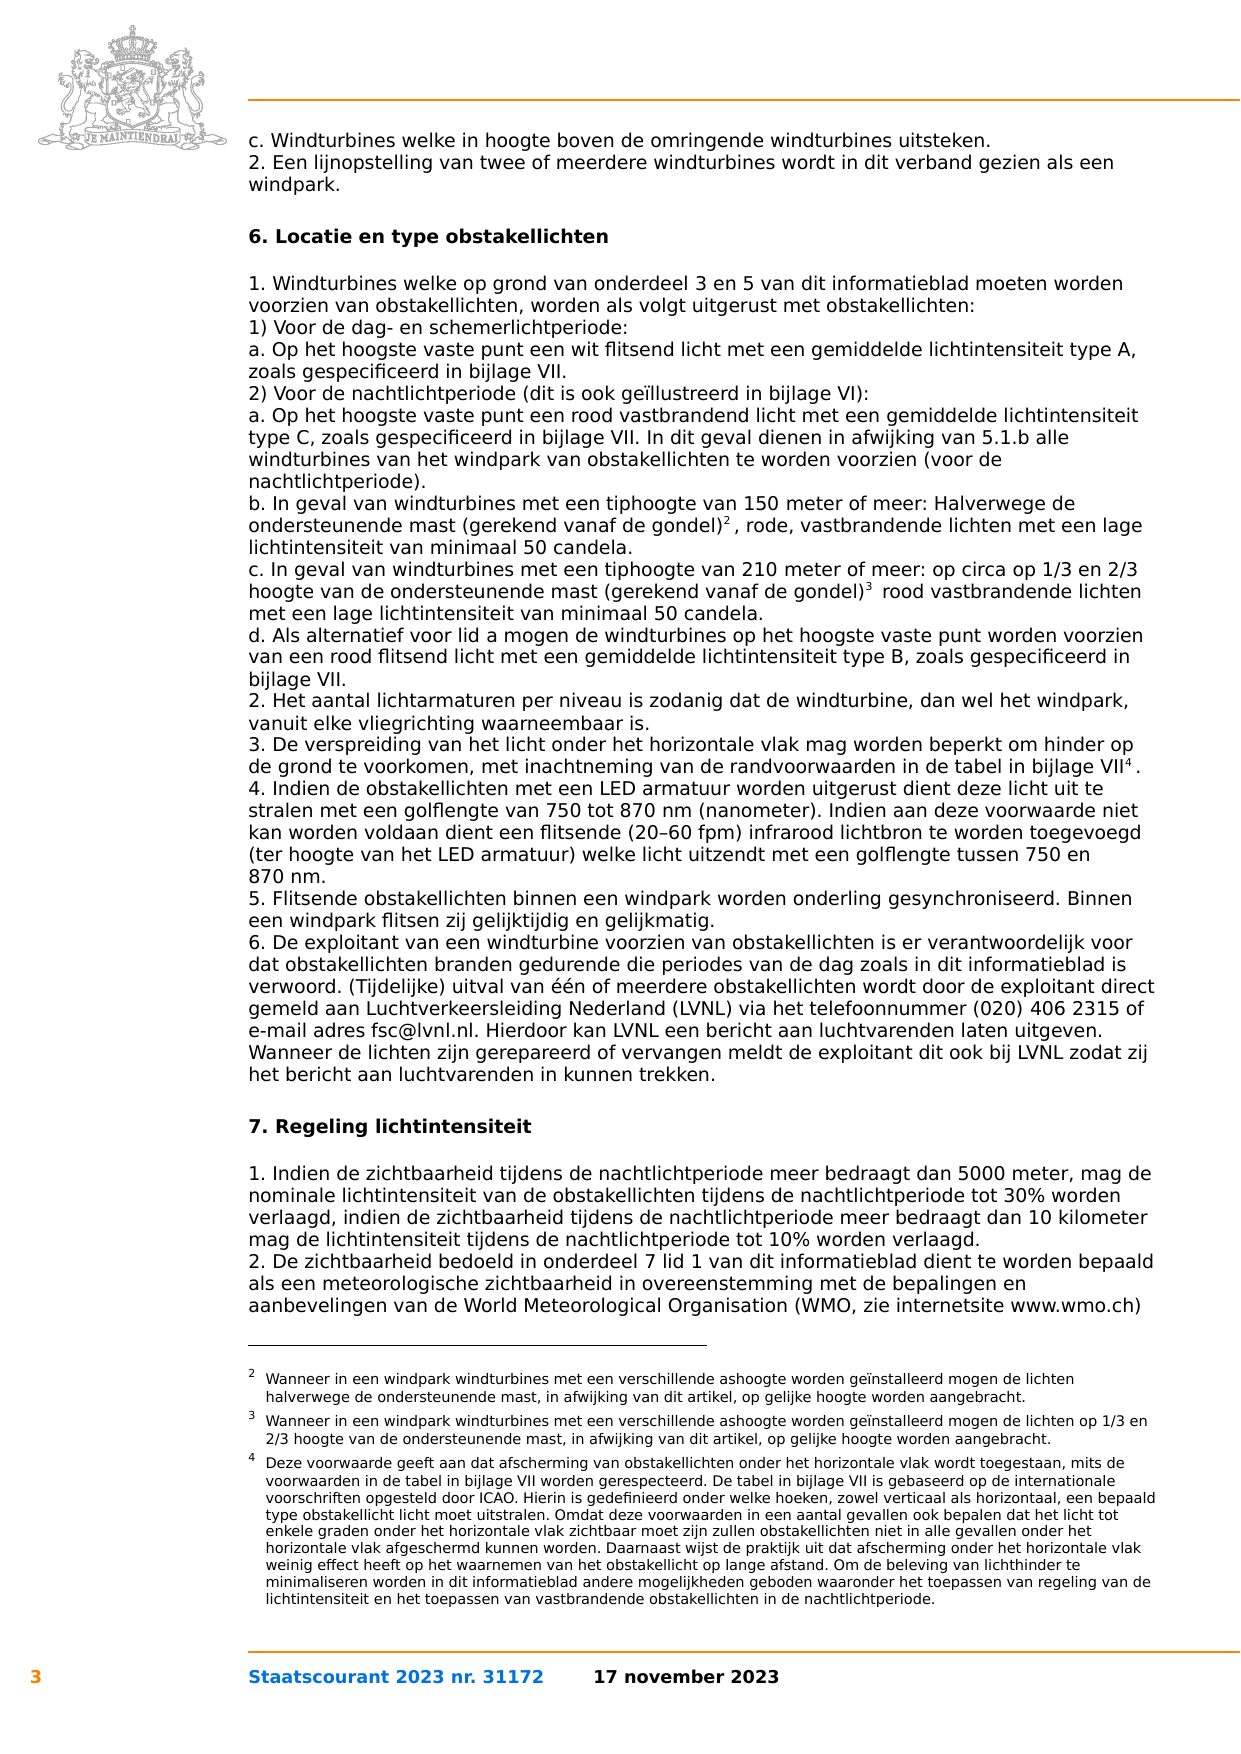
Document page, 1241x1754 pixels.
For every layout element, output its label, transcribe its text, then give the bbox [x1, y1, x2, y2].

text Wanneer in een windpark windturbines met een verschillende ashoogte worden geïnstalleerd mogen de lichten op 1/3 en 2/3 hoogte van de ondersteunende mast, in afwijking van dit artikel, op gelijke hoogte worden aangebracht. [248, 1409, 1163, 1448]
text d. Als alternatief voor lid a mogen de windturbines op het hoogste vaste punt worden voorzien van een rood flitsend licht met een gemiddelde lichtintensiteit type B, zoals gespecificeerd in bijlage VII. [248, 624, 1163, 690]
text 5. Flitsende obstakellichten binnen een windpark worden onderling gesynchroniseerd. Binnen een windpark flitsen zij gelijktijdig en gelijkmatig. [248, 888, 1163, 932]
text Deze voorwaarde geeft aan dat afscherming van obstakellichten onder het horizontale vlak wordt toegestaan, mits de voorwaarden in de tabel in bijlage VII worden gerespecteerd. De tabel in bijlage VII is gebaseerd op de internationale voorschriften opgesteld door ICAO. Hierin is gedefinieerd onder welke hoeken, zowel verticaal als horizontaal, een bepaald type obstakellicht licht moet uitstralen. Omdat deze voorwaarden in een aantal gevallen ook bepalen dat het licht tot enkele graden onder het horizontale vlak zichtbaar moet zijn zullen obstakellichten niet in alle gevallen onder het horizontale vlak afgeschermd kunnen worden. Daarnaast wijst de praktijk uit dat afscherming onder het horizontale vlak weinig effect heeft op het waarnemen van het obstakellicht op lange afstand. Om de beleving van lichthinder te minimaliseren worden in dit informatieblad andere mogelijkheden geboden waaronder het toepassen van regeling van de lichtintensiteit en het toepassen van vastbrandende obstakellichten in de nachtlichtperiode. [248, 1451, 1163, 1608]
subtitle 7. Regeling lichtintensiteit [248, 1116, 1163, 1138]
text 2) Voor de nachtlichtperiode (dit is ook geïllustreerd in bijlage VI): [248, 383, 1163, 405]
text 1. Indien de zichtbaarheid tijdens de nachtlichtperiode meer bedraagt dan 5000 meter, mag de nominale lichtintensiteit van de obstakellichten tijdens de nachtlichtperiode tot 30% worden verlaagd, indien de zichtbaarheid tijdens de nachtlichtperiode meer bedraagt dan 10 kilometer mag de lichtintensiteit tijdens de nachtlichtperiode tot 10% worden verlaagd. [248, 1163, 1163, 1251]
text a. Op het hoogste vaste punt een rood vastbrandend licht met een gemiddelde lichtintensiteit type C, zoals gespecificeerd in bijlage VII. In dit geval dienen in afwijking van 5.1.b alle windturbines van het windpark van obstakellichten te worden voorzien (voor de nachtlichtperiode). [248, 405, 1163, 493]
text a. Op het hoogste vaste punt een wit flitsend licht met een gemiddelde lichtintensiteit type A, zoals gespecificeerd in bijlage VII. [248, 339, 1163, 383]
text 2. Een lijnopstelling van twee of meerdere windturbines wordt in dit verband gezien als een windpark. [248, 152, 1163, 196]
text 3. De verspreiding van het licht onder het horizontale vlak mag worden beperkt om hinder op de grond te voorkomen, met inachtneming van de randvoorwaarden in de tabel in bijlage VII. [248, 734, 1163, 778]
text c. In geval van windturbines met een tiphoogte van 210 meter of meer: op circa op 1/3 en 2/3 hoogte van de ondersteunende mast (gerekend vanaf de gondel) rood vastbrandende lichten met een lage lichtintensiteit van minimaal 50 candela. [248, 558, 1163, 624]
text 4. Indien de obstakellichten met een LED armatuur worden uitgerust dient deze licht uit te stralen met een golflengte van 750 tot 870 nm (nanometer). Indien aan deze voorwaarde niet kan worden voldaan dient een flitsende (20–60 fpm) infrarood lichtbron te worden toegevoegd (ter hoogte van het LED armatuur) welke licht uitzendt met een golflengte tussen 750 en 870 nm. [248, 778, 1163, 888]
text 6. De exploitant van een windturbine voorzien van obstakellichten is er verantwoordelijk voor dat obstakellichten branden gedurende die periodes van de dag zoals in dit informatieblad is verwoord. (Tijdelijke) uitval van één of meerdere obstakellichten wordt door de exploitant direct gemeld aan Luchtverkeersleiding Nederland (LVNL) via het telefoonnummer (020) 406 2315 of e-mail adres fsc@lvnl.nl. Hierdoor kan LVNL een bericht aan luchtvarenden laten uitgeven. Wanneer de lichten zijn gerepareerd of vervangen meldt de exploitant dit ook bij LVNL zodat zij het bericht aan luchtvarenden in kunnen trekken. [248, 932, 1163, 1086]
subtitle 6. Locatie en type obstakellichten [248, 226, 1163, 248]
text c. Windturbines welke in hoogte boven de omringende windturbines uitsteken. [248, 130, 1163, 152]
text 2. Het aantal lichtarmaturen per niveau is zodanig dat de windturbine, dan wel het windpark, vanuit elke vliegrichting waarneembaar is. [248, 690, 1163, 734]
text Wanneer in een windpark windturbines met een verschillende ashoogte worden geïnstalleerd mogen de lichten halverwege de ondersteunende mast, in afwijking van dit artikel, op gelijke hoogte worden aangebracht. [248, 1367, 1163, 1406]
text 1) Voor de dag- en schemerlichtperiode: [248, 317, 1163, 339]
text b. In geval van windturbines met een tiphoogte van 150 meter of meer: Halverwege de ondersteunende mast (gerekend vanaf de gondel), rode, vastbrandende lichten met een lage lichtintensiteit van minimaal 50 candela. [248, 493, 1163, 558]
text 1. Windturbines welke op grond van onderdeel 3 en 5 van dit informatieblad moeten worden voorzien van obstakellichten, worden als volgt uitgerust met obstakellichten: [248, 273, 1163, 317]
text 2. De zichtbaarheid bedoeld in onderdeel 7 lid 1 van dit informatieblad dient te worden bepaald als een meteorologische zichtbaarheid in overeenstemming met de bepalingen en aanbevelingen van de World Meteorological Organisation (WMO, zie internetsite www.wmo.ch) [248, 1251, 1163, 1317]
picture [38, 25, 227, 150]
